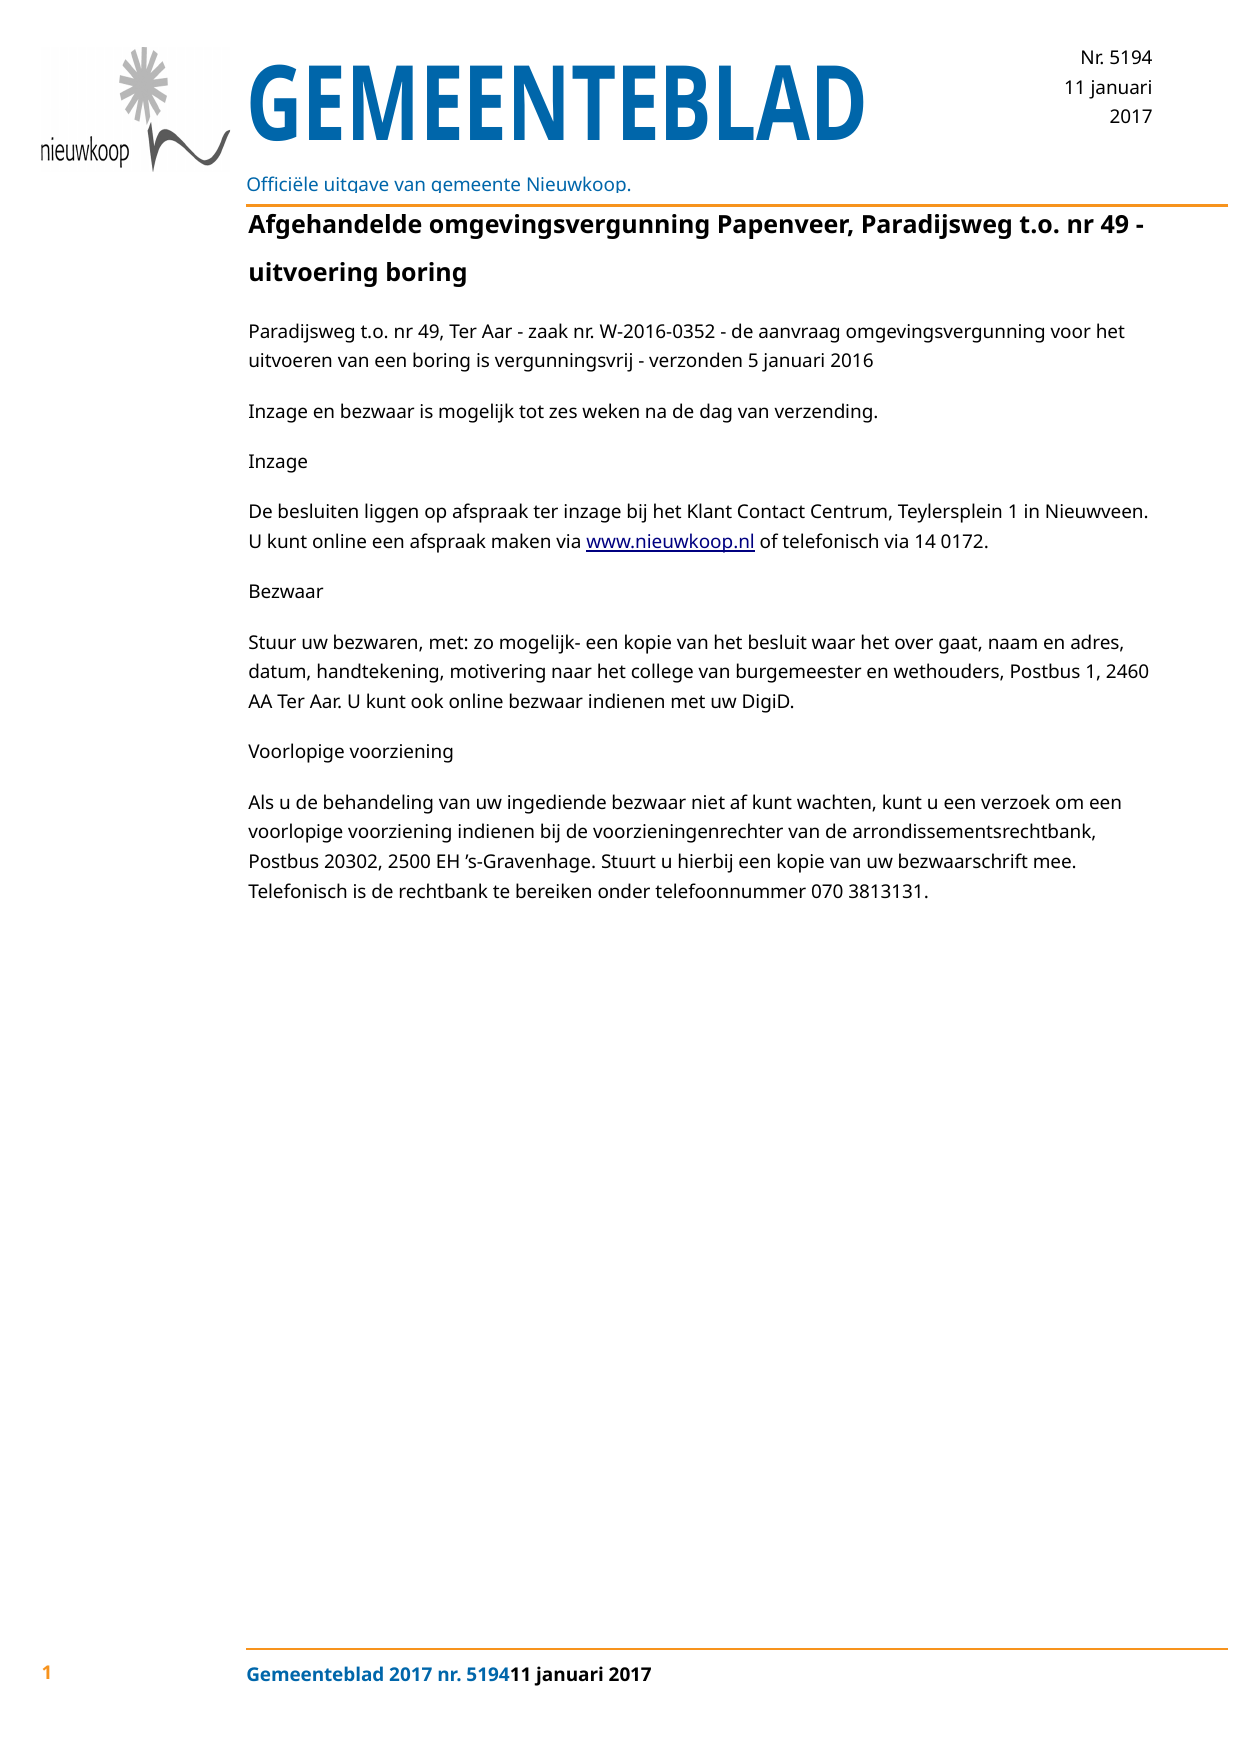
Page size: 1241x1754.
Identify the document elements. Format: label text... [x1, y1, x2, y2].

text Stuur uw bezwaren, met: zo mogelijk- een kopie van het besluit waar het over gaat, naam en adres, datum, handtekening, motivering naar het college van burgemeester en wethouders, Postbus 1, 2460 AA Ter Aar. U kunt ook online bezwaar indienen met uw DigiD. [248, 629, 1152, 714]
text Voorlopige voorziening [248, 739, 1152, 764]
text Bezwaar [248, 579, 1152, 604]
text De besluiten liggen op afspraak ter inzage bij het Klant Contact Centrum, Teylersplein 1 in Nieuwveen. U kunt online een afspraak maken via www.nieuwkoop.nl of telefonisch via 14 0172. [248, 499, 1152, 554]
text Inzage en bezwaar is mogelijk tot zes weken na de dag van verzending. [248, 398, 1152, 424]
text Paradijsweg t.o. nr 49, Ter Aar - zaak nr. W-2016-0352 - de aanvraag omgevingsvergunning voor het uitvoeren van een boring is vergunningsvrij - verzonden 5 januari 2016 [248, 318, 1152, 373]
picture [41, 47, 231, 172]
text Inzage [248, 448, 1152, 474]
text Als u de behandeling van uw ingediende bezwaar niet af kunt wachten, kunt u een verzoek om een voorlopige voorziening indienen bij de voorzieningenrechter van de arrondissementsrechtbank, Postbus 20302, 2500 EH ’s-Gravenhage. Stuurt u hierbij een kopie van uw bezwaarschrift mee. Telefonisch is de rechtbank te bereiken onder telefoonnummer 070 3813131. [248, 789, 1152, 904]
text Afgehandelde omgevingsvergunning Papenveer, Paradijsweg t.o. nr 49 - uitvoering boring [248, 207, 1152, 288]
